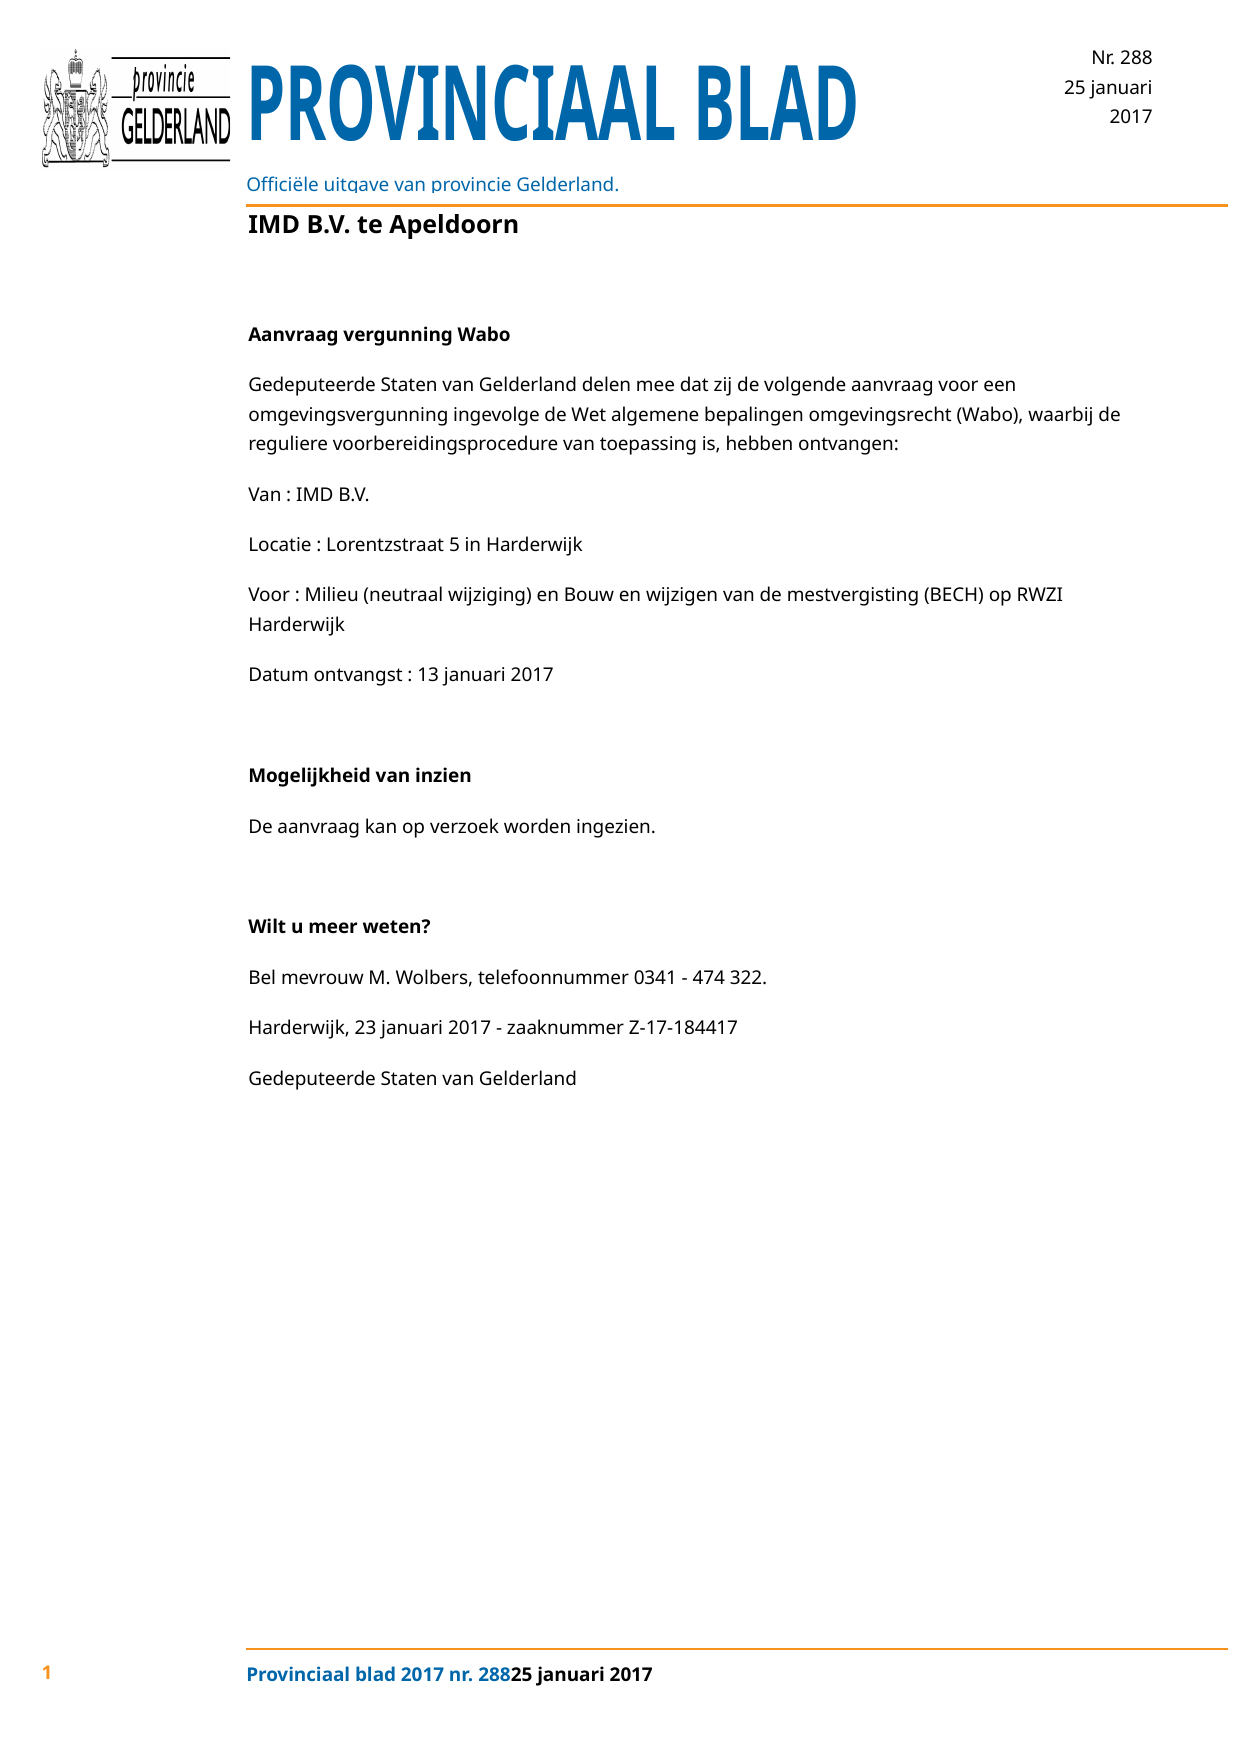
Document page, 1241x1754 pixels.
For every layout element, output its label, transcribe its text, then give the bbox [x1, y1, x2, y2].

text Gedeputeerde Staten van Gelderland [248, 1065, 1152, 1091]
text Aanvraag vergunning Wabo [248, 321, 1152, 346]
text Bel mevrouw M. Wolbers, telefoonnummer 0341 - 474 322. [248, 964, 1152, 990]
text Locatie : Lorentzstraat 5 in Harderwijk [248, 531, 1152, 557]
text Wilt u meer weten? [248, 914, 1152, 939]
text IMD B.V. te Apeldoorn [248, 207, 1152, 241]
text Voor : Milieu (neutraal wijziging) en Bouw en wijzigen van de mestvergisting (BECH) op RWZI Harderwijk [248, 582, 1152, 637]
text Van : IMD B.V. [248, 481, 1152, 506]
text De aanvraag kan op verzoek worden ingezien. [248, 813, 1152, 838]
picture [41, 47, 231, 172]
text Datum ontvangst : 13 januari 2017 [248, 662, 1152, 687]
text Mogelijkheid van inzien [248, 762, 1152, 788]
text Harderwijk, 23 januari 2017 - zaaknummer Z-17-184417 [248, 1014, 1152, 1040]
text Gedeputeerde Staten van Gelderland delen mee dat zij de volgende aanvraag voor een omgevingsvergunning ingevolge de Wet algemene bepalingen omgevingsrecht (Wabo), waarbij de reguliere voorbereidingsprocedure van toepassing is, hebben ontvangen: [248, 371, 1152, 456]
